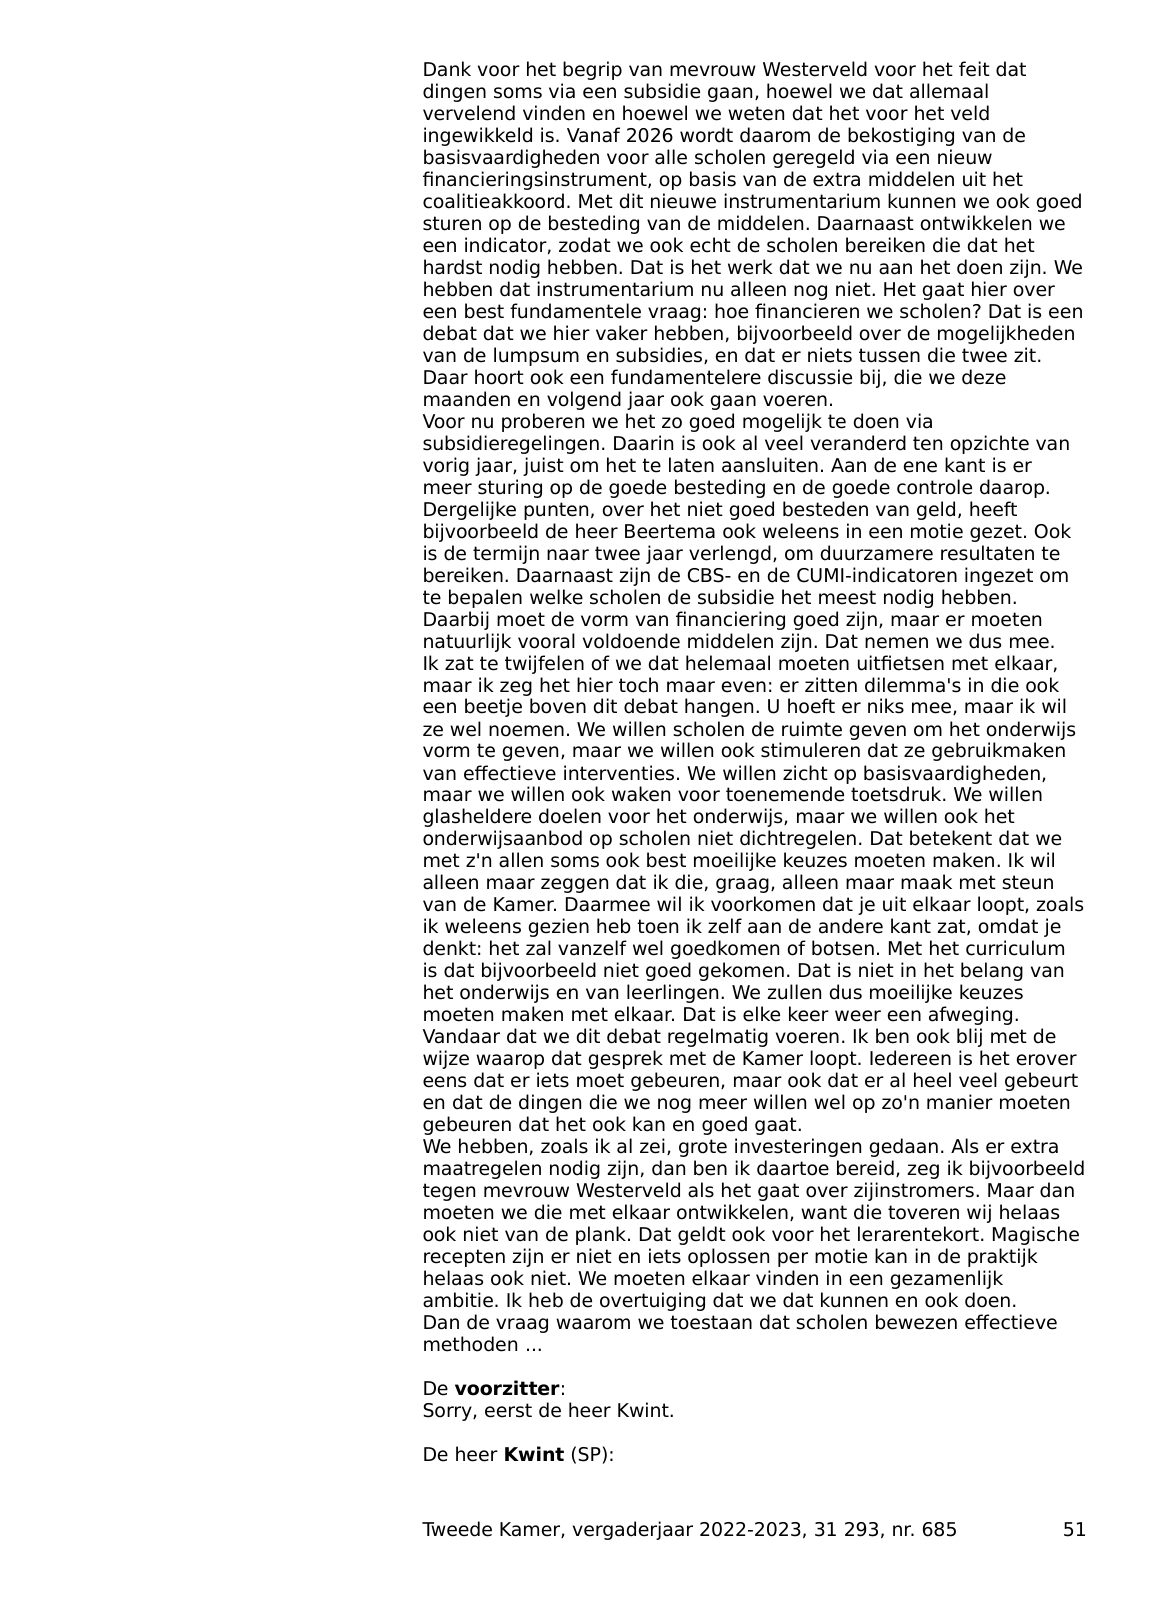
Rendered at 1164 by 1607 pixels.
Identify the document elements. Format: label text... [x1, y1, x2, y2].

text Voor nu proberen we het zo goed mogelijk te doen via subsidieregelingen. Daarin is ook al veel veranderd ten opzichte van vorig jaar, juist om het te laten aansluiten. Aan de ene kant is er meer sturing op de goede besteding en de goede controle daarop. Dergelijke punten, over het niet goed besteden van geld, heeft bijvoorbeeld de heer Beertema ook weleens in een motie gezet. Ook is de termijn naar twee jaar verlengd, om duurzamere resultaten te bereiken. Daarnaast zijn de CBS- en de CUMI-indicatoren ingezet om te bepalen welke scholen de subsidie het meest nodig hebben. Daarbij moet de vorm van financiering goed zijn, maar er moeten natuurlijk vooral voldoende middelen zijn. Dat nemen we dus mee. [422, 411, 1087, 652]
text De heer Kwint (SP): [422, 1444, 1087, 1466]
text Ik zat te twijfelen of we dat helemaal moeten uitfietsen met elkaar, maar ik zeg het hier toch maar even: er zitten dilemma's in die ook een beetje boven dit debat hangen. U hoeft er niks mee, maar ik wil ze wel noemen. We willen scholen de ruimte geven om het onderwijs vorm te geven, maar we willen ook stimuleren dat ze gebruikmaken van effectieve interventies. We willen zicht op basisvaardigheden, maar we willen ook waken voor toenemende toetsdruk. We willen glasheldere doelen voor het onderwijs, maar we willen ook het onderwijsaanbod op scholen niet dichtregelen. Dat betekent dat we met z'n allen soms ook best moeilijke keuzes moeten maken. Ik wil alleen maar zeggen dat ik die, graag, alleen maar maak met steun van de Kamer. Daarmee wil ik voorkomen dat je uit elkaar loopt, zoals ik weleens gezien heb toen ik zelf aan de andere kant zat, omdat je denkt: het zal vanzelf wel goedkomen of botsen. Met het curriculum is dat bijvoorbeeld niet goed gekomen. Dat is niet in het belang van het onderwijs en van leerlingen. We zullen dus moeilijke keuzes moeten maken met elkaar. Dat is elke keer weer een afweging. Vandaar dat we dit debat regelmatig voeren. Ik ben ook blij met de wijze waarop dat gesprek met de Kamer loopt. Iedereen is het erover eens dat er iets moet gebeuren, maar ook dat er al heel veel gebeurt en dat de dingen die we nog meer willen wel op zo'n manier moeten gebeuren dat het ook kan en goed gaat. [422, 652, 1087, 1136]
text Dan de vraag waarom we toestaan dat scholen bewezen effectieve methoden ... [422, 1312, 1087, 1356]
text Sorry, eerst de heer Kwint. [422, 1400, 1087, 1422]
text De voorzitter: [422, 1378, 1087, 1400]
text Dank voor het begrip van mevrouw Westerveld voor het feit dat dingen soms via een subsidie gaan, hoewel we dat allemaal vervelend vinden en hoewel we weten dat het voor het veld ingewikkeld is. Vanaf 2026 wordt daarom de bekostiging van de basisvaardigheden voor alle scholen geregeld via een nieuw financieringsinstrument, op basis van de extra middelen uit het coalitieakkoord. Met dit nieuwe instrumentarium kunnen we ook goed sturen op de besteding van de middelen. Daarnaast ontwikkelen we een indicator, zodat we ook echt de scholen bereiken die dat het hardst nodig hebben. Dat is het werk dat we nu aan het doen zijn. We hebben dat instrumentarium nu alleen nog niet. Het gaat hier over een best fundamentele vraag: hoe financieren we scholen? Dat is een debat dat we hier vaker hebben, bijvoorbeeld over de mogelijkheden van de lumpsum en subsidies, en dat er niets tussen die twee zit. Daar hoort ook een fundamentelere discussie bij, die we deze maanden en volgend jaar ook gaan voeren. [422, 59, 1087, 411]
text We hebben, zoals ik al zei, grote investeringen gedaan. Als er extra maatregelen nodig zijn, dan ben ik daartoe bereid, zeg ik bijvoorbeeld tegen mevrouw Westerveld als het gaat over zijinstromers. Maar dan moeten we die met elkaar ontwikkelen, want die toveren wij helaas ook niet van de plank. Dat geldt ook voor het lerarentekort. Magische recepten zijn er niet en iets oplossen per motie kan in de praktijk helaas ook niet. We moeten elkaar vinden in een gezamenlijk ambitie. Ik heb de overtuiging dat we dat kunnen en ook doen. [422, 1136, 1087, 1312]
